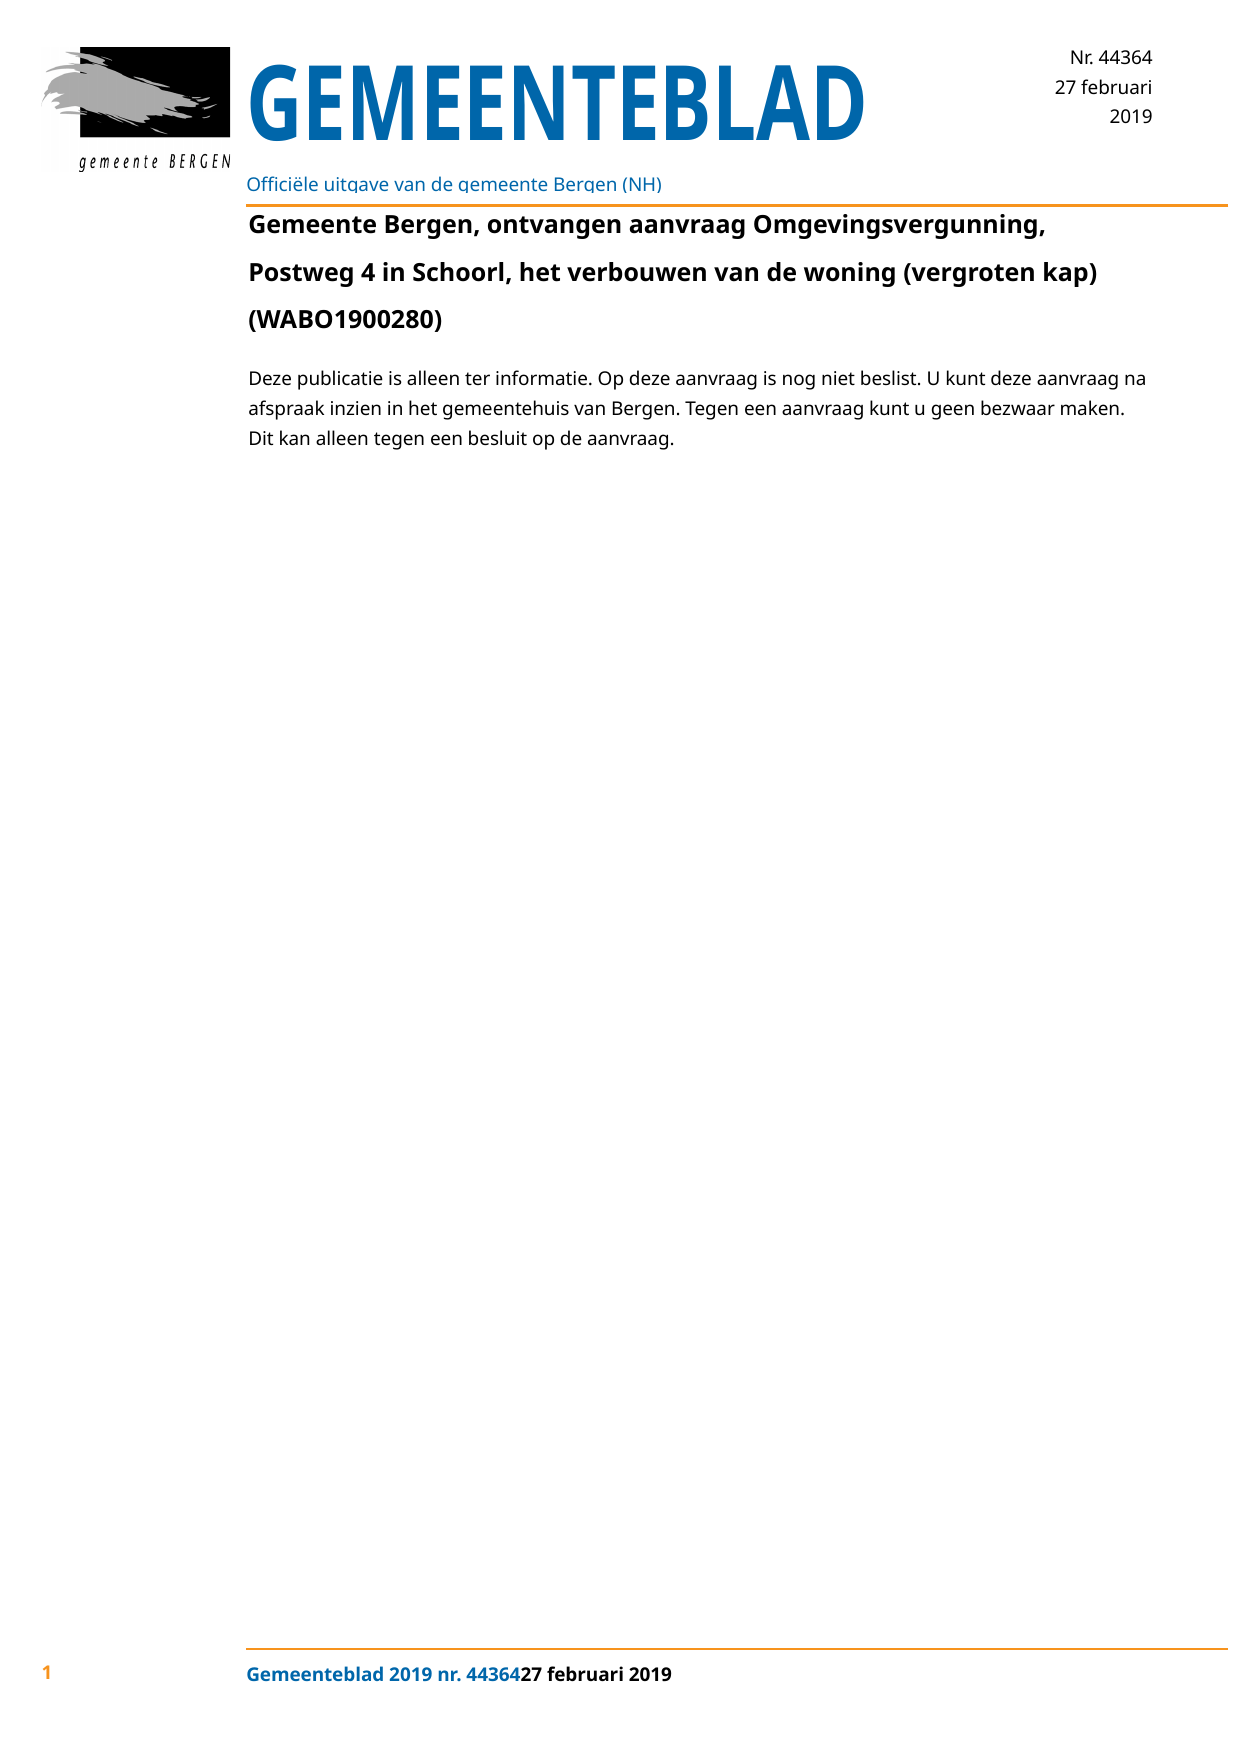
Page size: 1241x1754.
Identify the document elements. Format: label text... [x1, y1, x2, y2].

picture [41, 47, 231, 172]
text Gemeente Bergen, ontvangen aanvraag Omgevingsvergunning, Postweg 4 in Schoorl, het verbouwen van de woning (vergroten kap) (WABO1900280) [248, 207, 1152, 336]
text Deze publicatie is alleen ter informatie. Op deze aanvraag is nog niet beslist. U kunt deze aanvraag na afspraak inzien in het gemeentehuis van Bergen. Tegen een aanvraag kunt u geen bezwaar maken. Dit kan alleen tegen een besluit op de aanvraag. [248, 366, 1152, 450]
